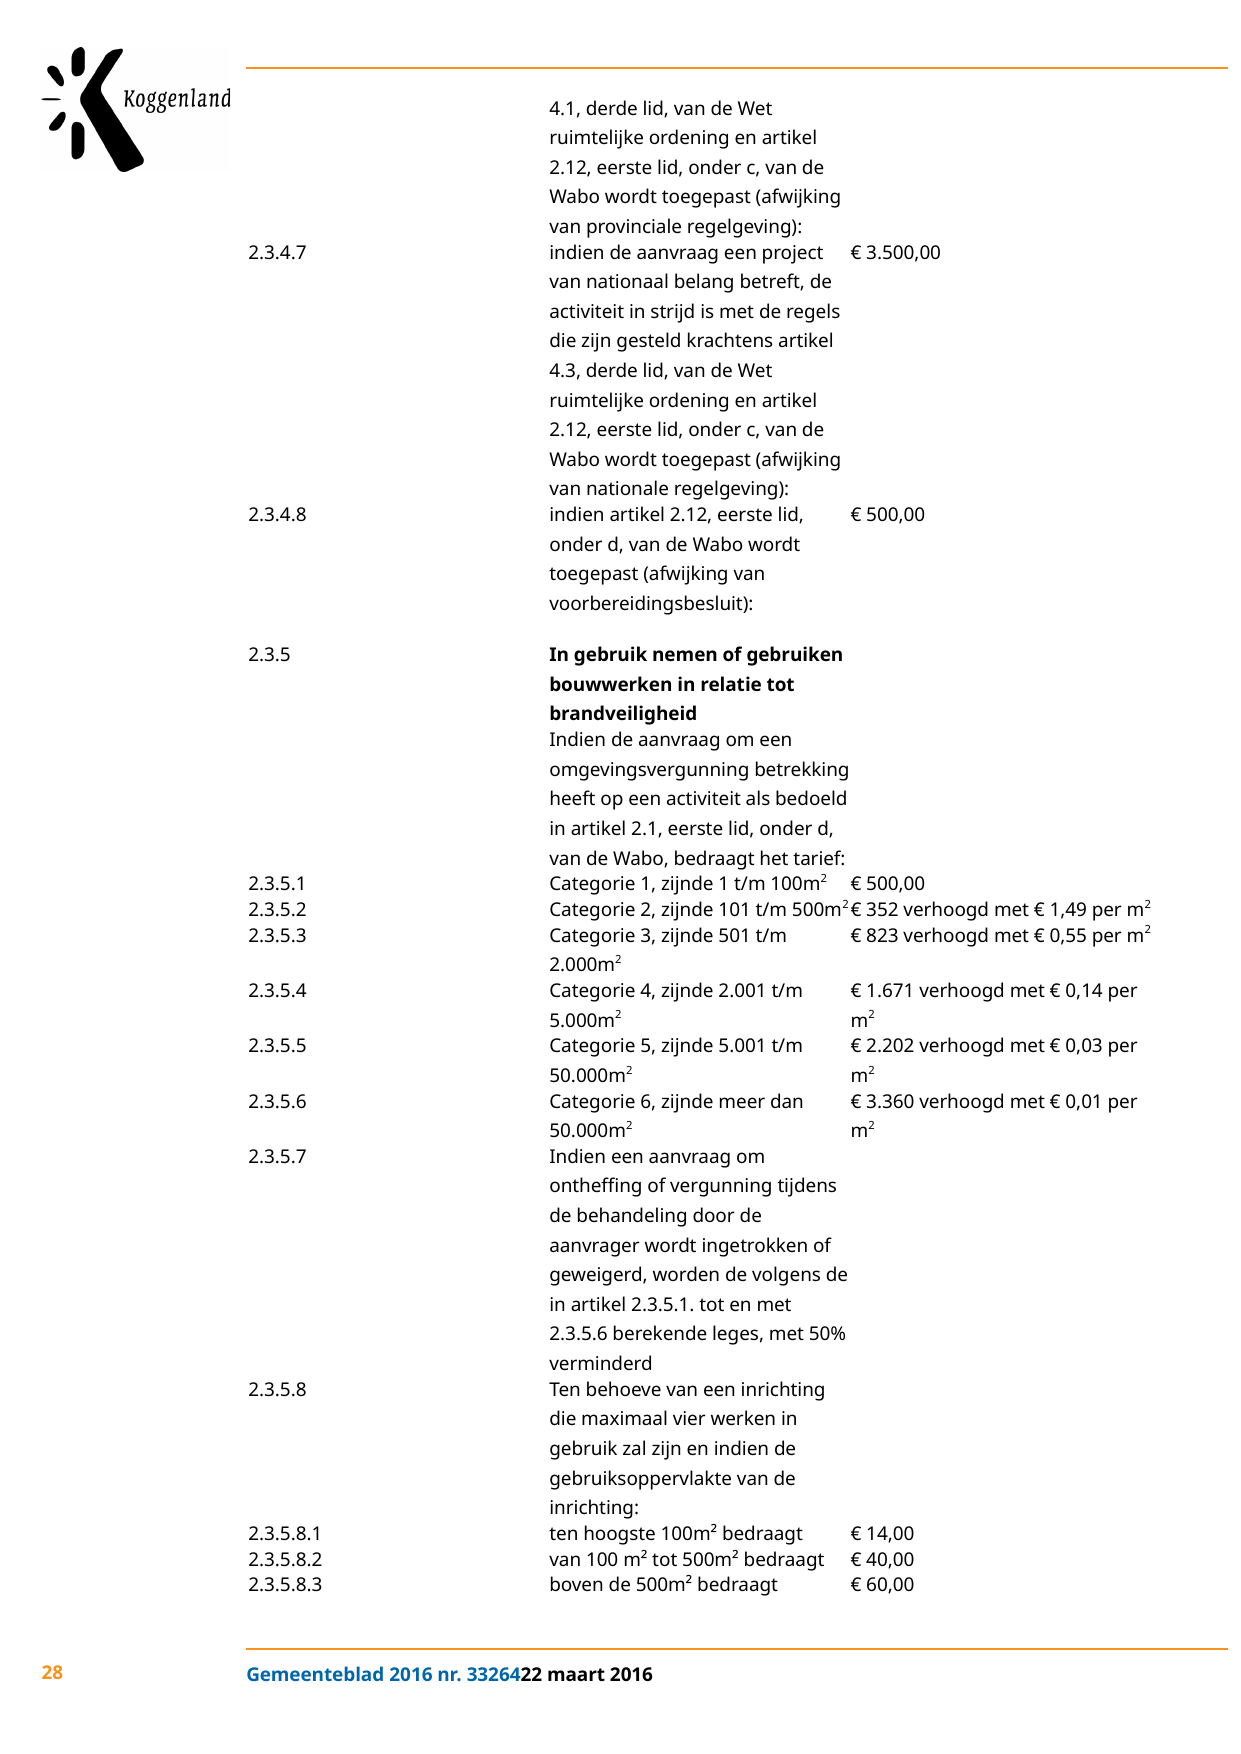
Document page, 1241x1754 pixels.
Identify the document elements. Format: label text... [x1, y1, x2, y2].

table_cell 2.3.4.7 [248, 239, 549, 501]
table_cell € 823 verhoogd met € 0,55 per m2 [850, 922, 1152, 977]
table_cell indien artikel 2.12, eerste lid, onder d, van de Wabo wordt toegepast (afwijking van voorbereidingsbesluit): [549, 501, 850, 616]
table_cell [248, 95, 549, 239]
table_cell 2.3.5.3 [248, 922, 549, 977]
table_cell € 3.500,00 [850, 239, 1152, 501]
table_cell 2.3.5.4 [248, 977, 549, 1032]
table_cell € 60,00 [850, 1571, 1152, 1597]
table_cell [248, 616, 549, 641]
table_cell Ten behoeve van een inrichting die maximaal vier werken in gebruik zal zijn en indien de gebruiksoppervlakte van de inrichting: [549, 1376, 850, 1520]
table_cell € 3.360 verhoogd met € 0,01 per m2 [850, 1088, 1152, 1143]
table_cell 2.3.5.8.1 [248, 1520, 549, 1546]
table_cell € 40,00 [850, 1546, 1152, 1571]
table_cell boven de 500m² bedraagt [549, 1571, 850, 1597]
table_cell 2.3.5 [248, 641, 549, 726]
table_cell [850, 1376, 1152, 1520]
table_cell [248, 726, 549, 870]
table_cell Indien de aanvraag om een omgevingsvergunning betrekking heeft op een activiteit als bedoeld in artikel 2.1, eerste lid, onder d, van de Wabo, bedraagt het tarief: [549, 726, 850, 870]
table_cell [850, 1143, 1152, 1376]
table_cell 2.3.5.8 [248, 1376, 549, 1520]
table_cell 2.3.5.7 [248, 1143, 549, 1376]
table_cell ten hoogste 100m² bedraagt [549, 1520, 850, 1546]
table_cell € 1.671 verhoogd met € 0,14 per m2 [850, 977, 1152, 1032]
table_cell Categorie 3, zijnde 501 t/m 2.000m2 [549, 922, 850, 977]
table_cell In gebruik nemen of gebruiken bouwwerken in relatie tot brandveiligheid [549, 641, 850, 726]
table_cell € 500,00 [850, 501, 1152, 616]
table_cell € 352 verhoogd met € 1,49 per m2 [850, 896, 1152, 922]
table_cell [850, 95, 1152, 239]
table_cell [850, 616, 1152, 641]
table_cell 2.3.5.8.2 [248, 1546, 549, 1571]
table_cell Categorie 4, zijnde 2.001 t/m 5.000m2 [549, 977, 850, 1032]
table_cell 2.3.5.6 [248, 1088, 549, 1143]
table_cell Indien een aanvraag om ontheffing of vergunning tijdens de behandeling door de aanvrager wordt ingetrokken of geweigerd, worden de volgens de in artikel 2.3.5.1. tot en met 2.3.5.6 berekende leges, met 50% verminderd [549, 1143, 850, 1376]
table_cell [850, 726, 1152, 870]
table_cell € 2.202 verhoogd met € 0,03 per m2 [850, 1033, 1152, 1088]
table_cell [850, 641, 1152, 726]
table_cell 2.3.4.8 [248, 501, 549, 616]
table_cell van 100 m² tot 500m² bedraagt [549, 1546, 850, 1571]
table_cell 2.3.5.2 [248, 896, 549, 922]
table_cell Categorie 5, zijnde 5.001 t/m 50.000m2 [549, 1033, 850, 1088]
table_cell [549, 616, 850, 641]
table_cell € 500,00 [850, 870, 1152, 896]
table_cell 2.3.5.1 [248, 870, 549, 896]
table_cell 2.3.5.5 [248, 1033, 549, 1088]
table_cell 4.1, derde lid, van de Wet ruimtelijke ordening en artikel 2.12, eerste lid, onder c, van de Wabo wordt toegepast (afwijking van provinciale regelgeving): [549, 95, 850, 239]
table_cell € 14,00 [850, 1520, 1152, 1546]
table_cell indien de aanvraag een project van nationaal belang betreft, de activiteit in strijd is met de regels die zijn gesteld krachtens artikel 4.3, derde lid, van de Wet ruimtelijke ordening en artikel 2.12, eerste lid, onder c, van de Wabo wordt toegepast (afwijking van nationale regelgeving): [549, 239, 850, 501]
picture [41, 47, 231, 172]
table_cell Categorie 6, zijnde meer dan 50.000m2 [549, 1088, 850, 1143]
table_cell Categorie 2, zijnde 101 t/m 500m2 [549, 896, 850, 922]
table_cell Categorie 1, zijnde 1 t/m 100m2 [549, 870, 850, 896]
table_cell 2.3.5.8.3 [248, 1571, 549, 1597]
